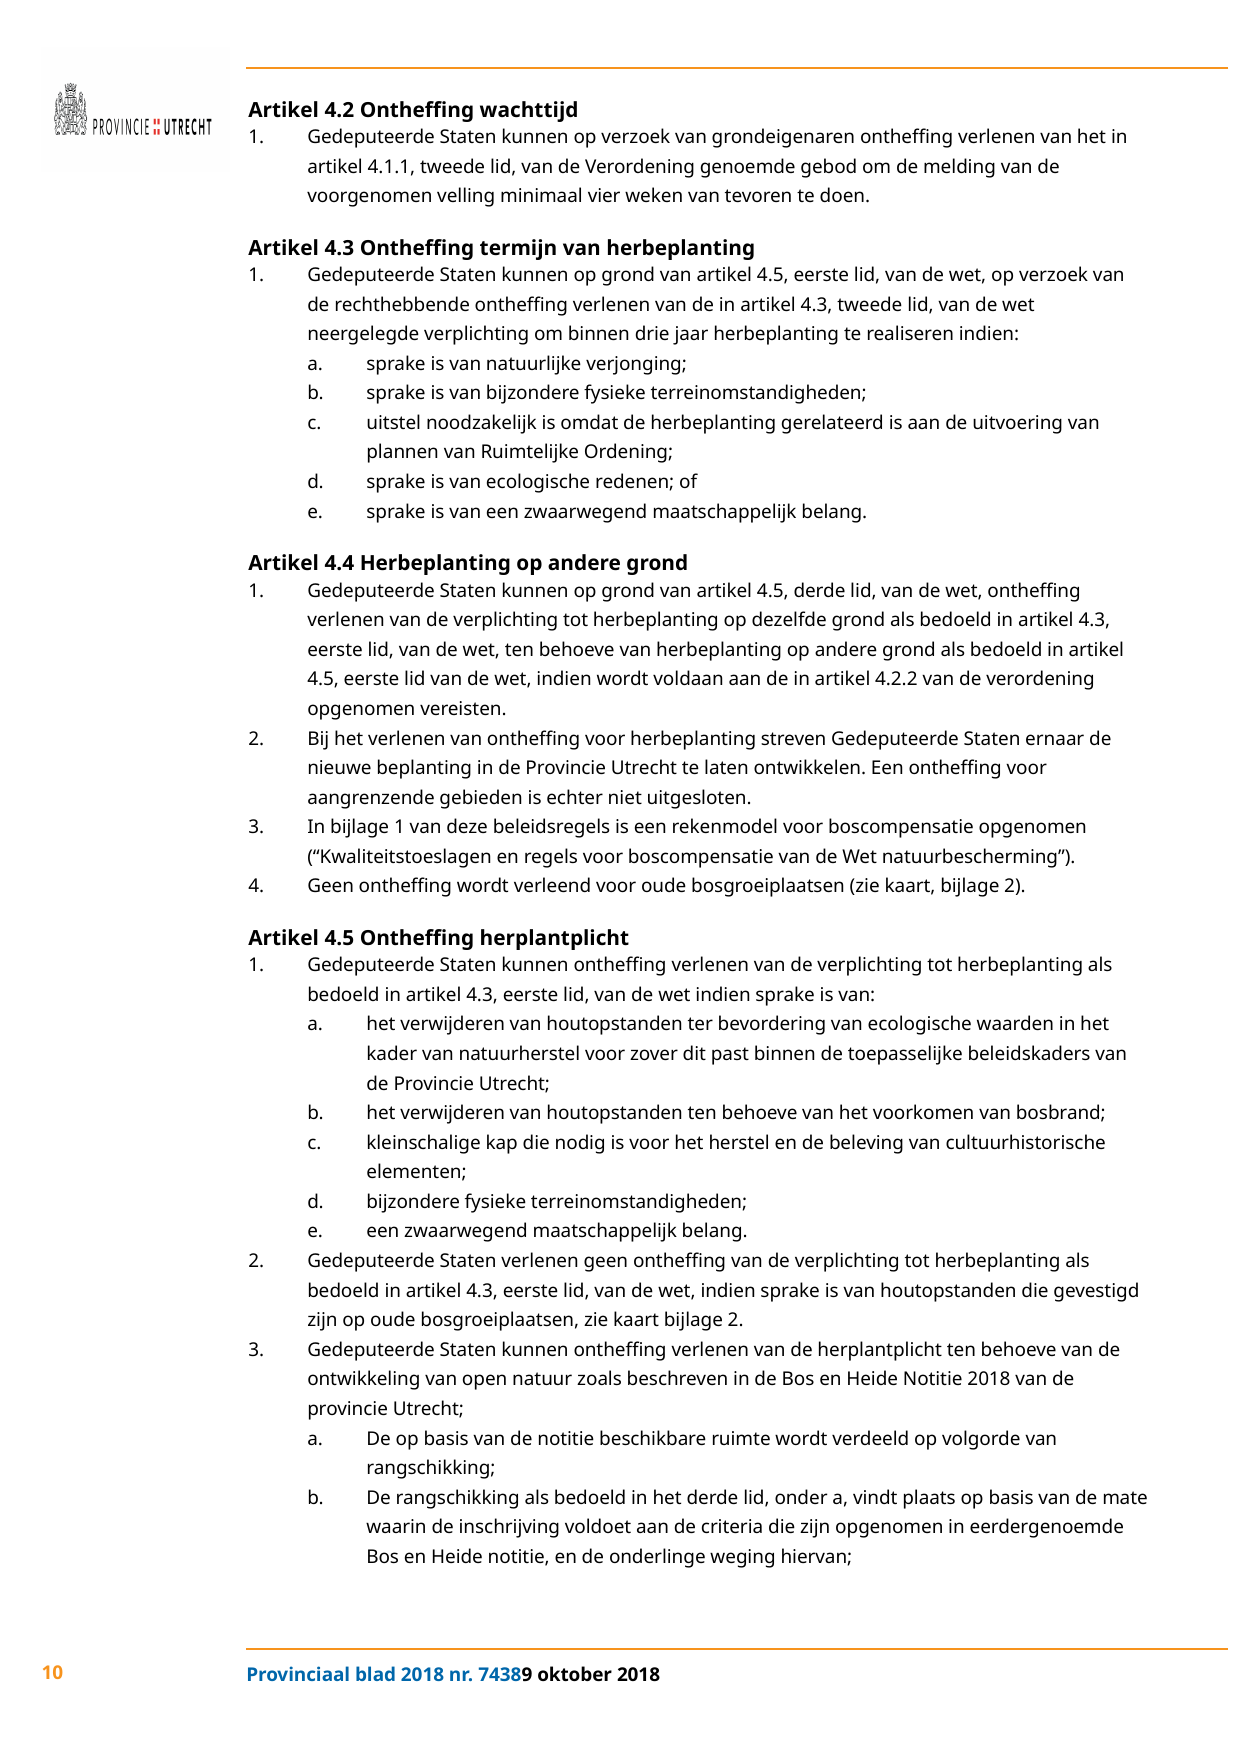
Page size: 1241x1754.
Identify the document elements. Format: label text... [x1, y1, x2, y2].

list De op basis van de notitie beschikbare ruimte wordt verdeeld op volgorde van rangschikking; [307, 1425, 1152, 1480]
list De rangschikking als bedoeld in het derde lid, onder a, vindt plaats op basis van de mate waarin de inschrijving voldoet aan de criteria die zijn opgenomen in eerdergenoemde Bos en Heide notitie, en de onderlinge weging hiervan; [307, 1484, 1152, 1569]
list Gedeputeerde Staten verlenen geen ontheffing van de verplichting tot herbeplanting als bedoeld in artikel 4.3, eerste lid, van de wet, indien sprake is van houtopstanden die gevestigd zijn op oude bosgroeiplaatsen, zie kaart bijlage 2. [248, 1247, 1152, 1332]
list Bij het verlenen van ontheffing voor herbeplanting streven Gedeputeerde Staten ernaar de nieuwe beplanting in de Provincie Utrecht te laten ontwikkelen. Een ontheffing voor aangrenzende gebieden is echter niet uitgesloten. [248, 725, 1152, 809]
list bijzondere fysieke terreinomstandigheden; [307, 1188, 1152, 1214]
list Gedeputeerde Staten kunnen ontheffing verlenen van de verplichting tot herbeplanting als bedoeld in artikel 4.3, eerste lid, van de wet indien sprake is van: [248, 951, 1152, 1007]
list Gedeputeerde Staten kunnen op grond van artikel 4.5, derde lid, van de wet, ontheffing verlenen van de verplichting tot herbeplanting op dezelfde grond als bedoeld in artikel 4.3, eerste lid, van de wet, ten behoeve van herbeplanting op andere grond als bedoeld in artikel 4.5, eerste lid van de wet, indien wordt voldaan aan de in artikel 4.2.2 van de verordening opgenomen vereisten. [248, 577, 1152, 721]
list uitstel noodzakelijk is omdat de herbeplanting gerelateerd is aan de uitvoering van plannen van Ruimtelijke Ordening; [307, 409, 1152, 464]
list Gedeputeerde Staten kunnen ontheffing verlenen van de herplantplicht ten behoeve van de ontwikkeling van open natuur zoals beschreven in de Bos en Heide Notitie 2018 van de provincie Utrecht; [248, 1336, 1152, 1421]
text Artikel 4.5 Ontheffing herplantplicht [248, 923, 1152, 951]
picture [41, 47, 231, 172]
list Gedeputeerde Staten kunnen op grond van artikel 4.5, eerste lid, van de wet, op verzoek van de rechthebbende ontheffing verlenen van de in artikel 4.3, tweede lid, van de wet neergelegde verplichting om binnen drie jaar herbeplanting te realiseren indien: [248, 261, 1152, 346]
text Artikel 4.2 Ontheffing wachttijd [248, 95, 1152, 123]
list het verwijderen van houtopstanden ter bevordering van ecologische waarden in het kader van natuurherstel voor zover dit past binnen de toepasselijke beleidskaders van de Provincie Utrecht; [307, 1011, 1152, 1096]
list sprake is van ecologische redenen; of [307, 468, 1152, 494]
list Gedeputeerde Staten kunnen op verzoek van grondeigenaren ontheffing verlenen van het in artikel 4.1.1, tweede lid, van de Verordening genoemde gebod om de melding van de voorgenomen velling minimaal vier weken van tevoren te doen. [248, 123, 1152, 208]
list sprake is van natuurlijke verjonging; [307, 350, 1152, 376]
list het verwijderen van houtopstanden ten behoeve van het voorkomen van bosbrand; [307, 1099, 1152, 1125]
list sprake is van een zwaarwegend maatschappelijk belang. [307, 498, 1152, 524]
text Artikel 4.4 Herbeplanting op andere grond [248, 548, 1152, 577]
list In bijlage 1 van deze beleidsregels is een rekenmodel voor boscompensatie opgenomen (“Kwaliteitstoeslagen en regels voor boscompensatie van de Wet natuurbescherming”). [248, 813, 1152, 869]
list een zwaarwegend maatschappelijk belang. [307, 1218, 1152, 1243]
list Geen ontheffing wordt verleend voor oude bosgroeiplaatsen (zie kaart, bijlage 2). [248, 873, 1152, 898]
list sprake is van bijzondere fysieke terreinomstandigheden; [307, 379, 1152, 405]
text Artikel 4.3 Ontheffing termijn van herbeplanting [248, 233, 1152, 261]
list kleinschalige kap die nodig is voor het herstel en de beleving van cultuurhistorische elementen; [307, 1129, 1152, 1184]
